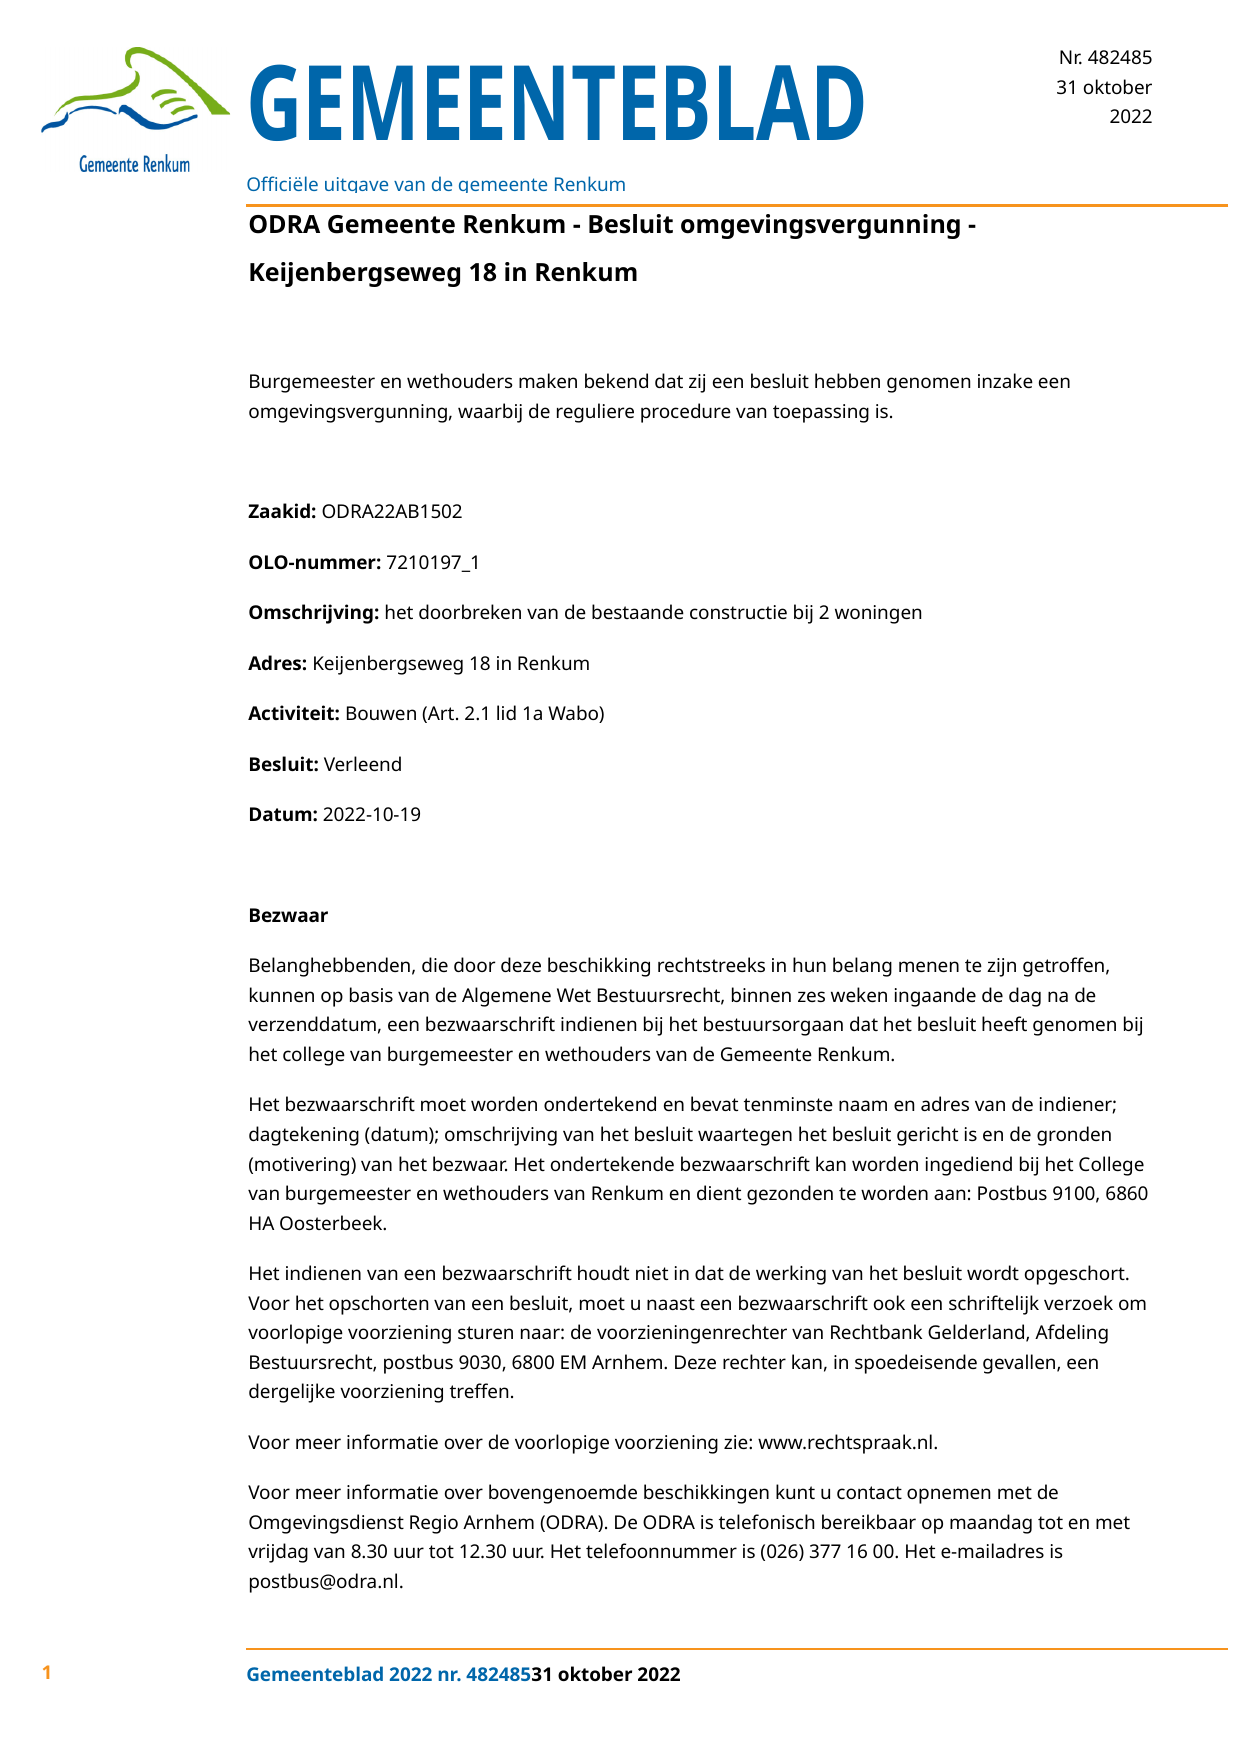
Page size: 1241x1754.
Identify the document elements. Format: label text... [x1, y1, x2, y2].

text Adres: Keijenbergseweg 18 in Renkum [248, 650, 1152, 676]
text ODRA Gemeente Renkum - Besluit omgevingsvergunning - Keijenbergseweg 18 in Renkum [248, 207, 1152, 288]
text Omschrijving: het doorbreken van de bestaande constructie bij 2 woningen [248, 599, 1152, 625]
text Activiteit: Bouwen (Art. 2.1 lid 1a Wabo) [248, 700, 1152, 726]
text Burgemeester en wethouders maken bekend dat zij een besluit hebben genomen inzake een omgevingsvergunning, waarbij de reguliere procedure van toepassing is. [248, 368, 1152, 424]
text OLO-nummer: 7210197_1 [248, 549, 1152, 575]
text Het bezwaarschrift moet worden ondertekend en bevat tenminste naam en adres van de indiener; dagtekening (datum); omschrijving van het besluit waartegen het besluit gericht is en de gronden (motivering) van het bezwaar. Het ondertekende bezwaarschrift kan worden ingediend bij het College van burgemeester en wethouders van Renkum en dient gezonden te worden aan: Postbus 9100, 6860 HA Oosterbeek. [248, 1092, 1152, 1236]
text Voor meer informatie over de voorlopige voorziening zie: www.rechtspraak.nl. [248, 1429, 1152, 1455]
text Zaakid: ODRA22AB1502 [248, 499, 1152, 524]
text Belanghebbenden, die door deze beschikking rechtstreeks in hun belang menen te zijn getroffen, kunnen op basis van de Algemene Wet Bestuursrecht, binnen zes weken ingaande de dag na de verzenddatum, een bezwaarschrift indienen bij het bestuursorgaan dat het besluit heeft genomen bij het college van burgemeester en wethouders van de Gemeente Renkum. [248, 952, 1152, 1067]
text Datum: 2022-10-19 [248, 801, 1152, 827]
text Besluit: Verleend [248, 751, 1152, 777]
text Bezwaar [248, 902, 1152, 928]
picture [41, 47, 231, 172]
text Voor meer informatie over bovengenoemde beschikkingen kunt u contact opnemen met de Omgevingsdienst Regio Arnhem (ODRA). De ODRA is telefonisch bereikbaar op maandag tot en met vrijdag van 8.30 uur tot 12.30 uur. Het telefoonnummer is (026) 377 16 00. Het e-mailadres is postbus@odra.nl. [248, 1479, 1152, 1594]
text Het indienen van een bezwaarschrift houdt niet in dat de werking van het besluit wordt opgeschort. Voor het opschorten van een besluit, moet u naast een bezwaarschrift ook een schriftelijk verzoek om voorlopige voorziening sturen naar: de voorzieningenrechter van Rechtbank Gelderland, Afdeling Bestuursrecht, postbus 9030, 6800 EM Arnhem. Deze rechter kan, in spoedeisende gevallen, een dergelijke voorziening treffen. [248, 1260, 1152, 1404]
